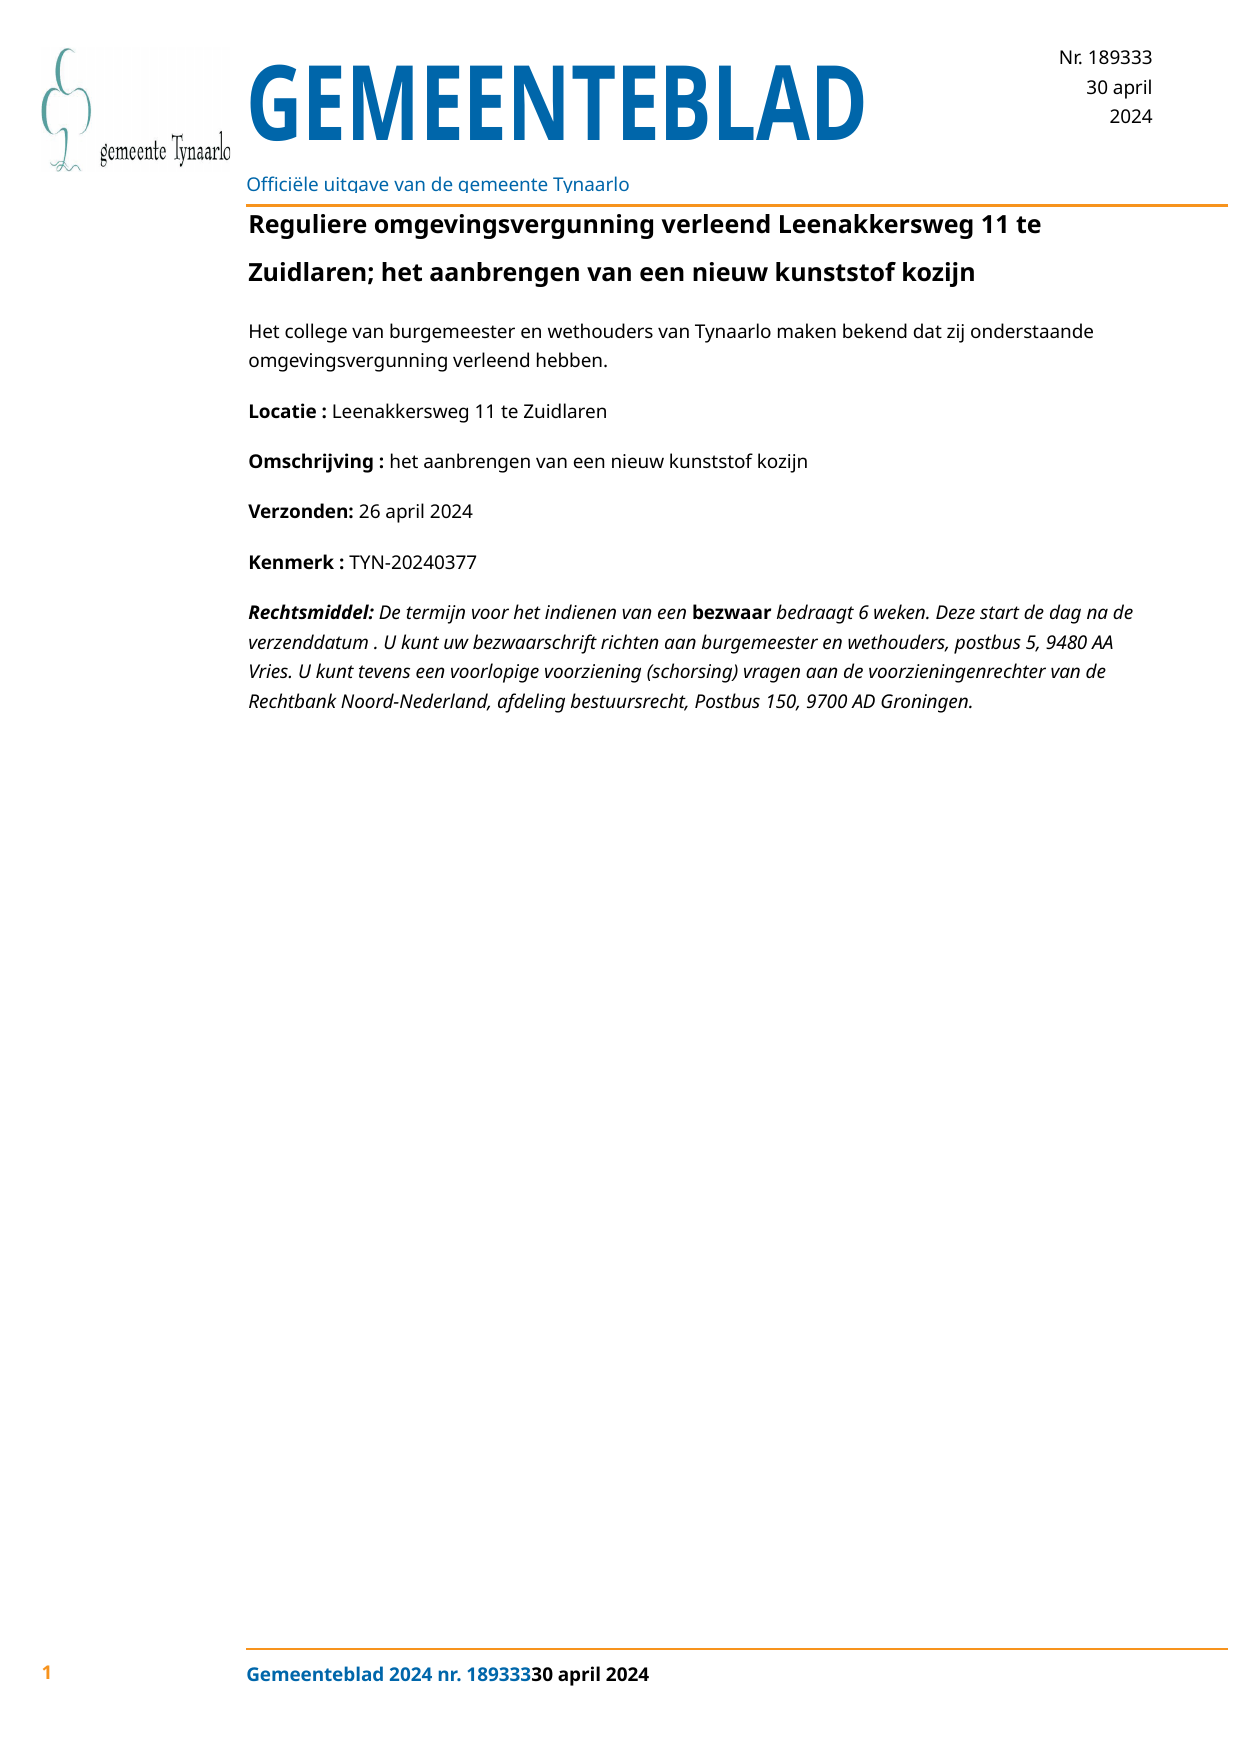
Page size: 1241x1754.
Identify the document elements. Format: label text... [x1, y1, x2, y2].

text Rechtsmiddel: De termijn voor het indienen van een bezwaar bedraagt 6 weken. Deze start de dag na de verzenddatum . U kunt uw bezwaarschrift richten aan burgemeester en wethouders, postbus 5, 9480 AA Vries. U kunt tevens een voorlopige voorziening (schorsing) vragen aan de voorzieningenrechter van de Rechtbank Noord-Nederland, afdeling bestuursrecht, Postbus 150, 9700 AD Groningen. [248, 599, 1152, 714]
text Kenmerk : TYN-20240377 [248, 549, 1152, 575]
text Reguliere omgevingsvergunning verleend Leenakkersweg 11 te Zuidlaren; het aanbrengen van een nieuw kunststof kozijn [248, 207, 1152, 288]
text Het college van burgemeester en wethouders van Tynaarlo maken bekend dat zij onderstaande omgevingsvergunning verleend hebben. [248, 318, 1152, 373]
text Locatie : Leenakkersweg 11 te Zuidlaren [248, 398, 1152, 424]
text Verzonden: 26 april 2024 [248, 499, 1152, 524]
picture [41, 47, 231, 172]
text Omschrijving : het aanbrengen van een nieuw kunststof kozijn [248, 448, 1152, 474]
